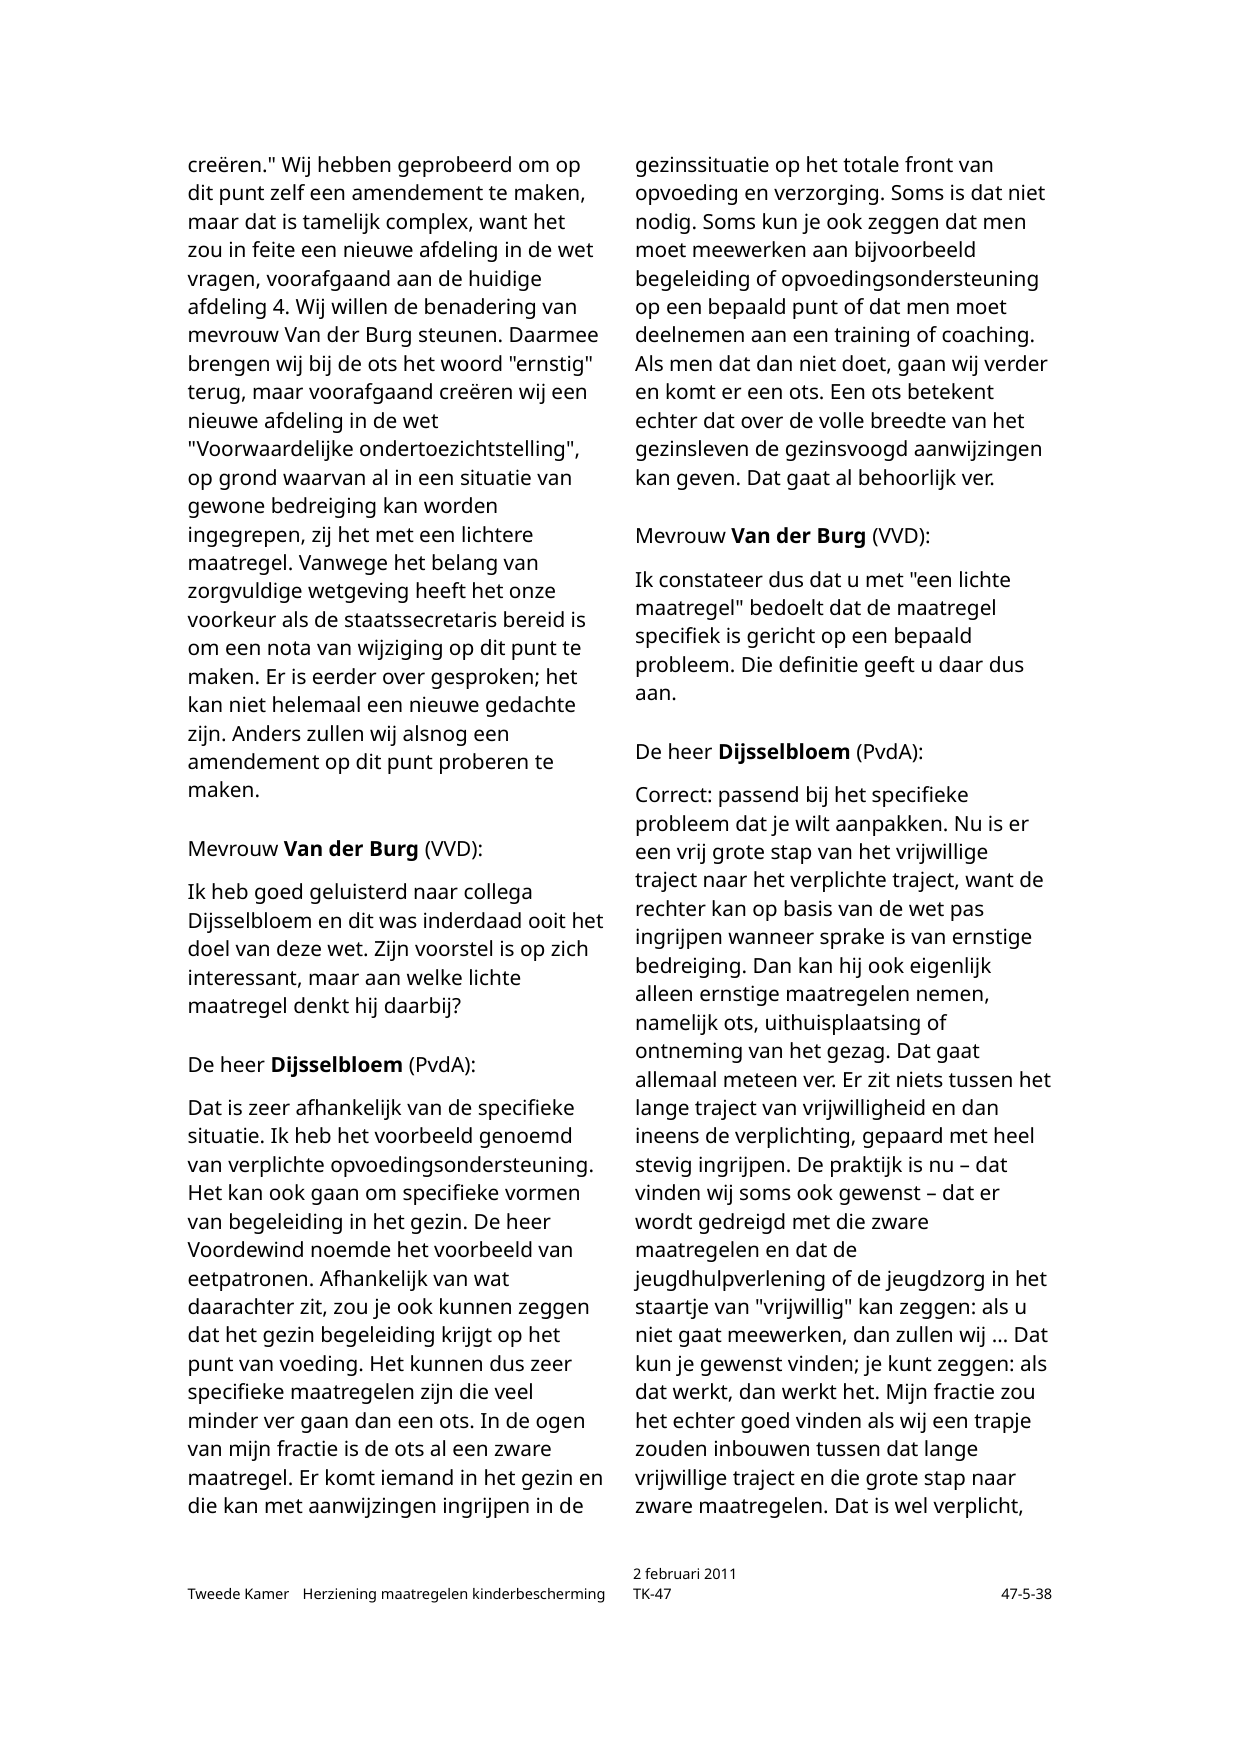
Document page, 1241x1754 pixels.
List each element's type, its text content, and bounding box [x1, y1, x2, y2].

text Dat is zeer afhankelijk van de specifieke situatie. Ik heb het voorbeeld genoemd van verplichte opvoedingsondersteuning. Het kan ook gaan om specifieke vormen van begeleiding in het gezin. De heer Voordewind noemde het voorbeeld van eetpatronen. Afhankelijk van wat daarachter zit, zou je ook kunnen zeggen dat het gezin begeleiding krijgt op het punt van voeding. Het kunnen dus zeer specifieke maatregelen zijn die veel minder ver gaan dan een ots. In de ogen van mijn fractie is de ots al een zware maatregel. Er komt iemand in het gezin en die kan met aanwijzingen ingrijpen in de [187, 1093, 605, 1520]
text creëren." Wij hebben geprobeerd om op dit punt zelf een amendement te maken, maar dat is tamelijk complex, want het zou in feite een nieuwe afdeling in de wet vragen, voorafgaand aan de huidige afdeling 4. Wij willen de benadering van mevrouw Van der Burg steunen. Daarmee brengen wij bij de ots het woord "ernstig" terug, maar voorafgaand creëren wij een nieuwe afdeling in de wet "Voorwaardelijke ondertoezichtstelling", op grond waarvan al in een situatie van gewone bedreiging kan worden ingegrepen, zij het met een lichtere maatregel. Vanwege het belang van zorgvuldige wetgeving heeft het onze voorkeur als de staatssecretaris bereid is om een nota van wijziging op dit punt te maken. Er is eerder over gesproken; het kan niet helemaal een nieuwe gedachte zijn. Anders zullen wij alsnog een amendement op dit punt proberen te maken. [187, 150, 605, 804]
text Ik heb goed geluisterd naar collega Dijsselbloem en dit was inderdaad ooit het doel van deze wet. Zijn voorstel is op zich interessant, maar aan welke lichte maatregel denkt hij daarbij? [187, 877, 605, 1020]
text Mevrouw Van der Burg (VVD): [187, 834, 605, 862]
text Ik constateer dus dat u met "een lichte maatregel" bedoelt dat de maatregel specifiek is gericht op een bepaald probleem. Die definitie geeft u daar dus aan. [635, 565, 1053, 707]
text Correct: passend bij het specifieke probleem dat je wilt aanpakken. Nu is er een vrij grote stap van het vrijwillige traject naar het verplichte traject, want de rechter kan op basis van de wet pas ingrijpen wanneer sprake is van ernstige bedreiging. Dan kan hij ook eigenlijk alleen ernstige maatregelen nemen, namelijk ots, uithuisplaatsing of ontneming van het gezag. Dat gaat allemaal meteen ver. Er zit niets tussen het lange traject van vrijwilligheid en dan ineens de verplichting, gepaard met heel stevig ingrijpen. De praktijk is nu – dat vinden wij soms ook gewenst – dat er wordt gedreigd met die zware maatregelen en dat de jeugdhulpverlening of de jeugdzorg in het staartje van "vrijwillig" kan zeggen: als u niet gaat meewerken, dan zullen wij … Dat kun je gewenst vinden; je kunt zeggen: als dat werkt, dan werkt het. Mijn fractie zou het echter goed vinden als wij een trapje zouden inbouwen tussen dat lange vrijwillige traject en die grote stap naar zware maatregelen. Dat is wel verplicht, [635, 780, 1053, 1520]
text De heer Dijsselbloem (PvdA): [187, 1050, 605, 1078]
text gezinssituatie op het totale front van opvoeding en verzorging. Soms is dat niet nodig. Soms kun je ook zeggen dat men moet meewerken aan bijvoorbeeld begeleiding of opvoedingsondersteuning op een bepaald punt of dat men moet deelnemen aan een training of coaching. Als men dat dan niet doet, gaan wij verder en komt er een ots. Een ots betekent echter dat over de volle breedte van het gezinsleven de gezinsvoogd aanwijzingen kan geven. Dat gaat al behoorlijk ver. [635, 150, 1053, 491]
text De heer Dijsselbloem (PvdA): [635, 737, 1053, 765]
text Mevrouw Van der Burg (VVD): [635, 521, 1053, 550]
